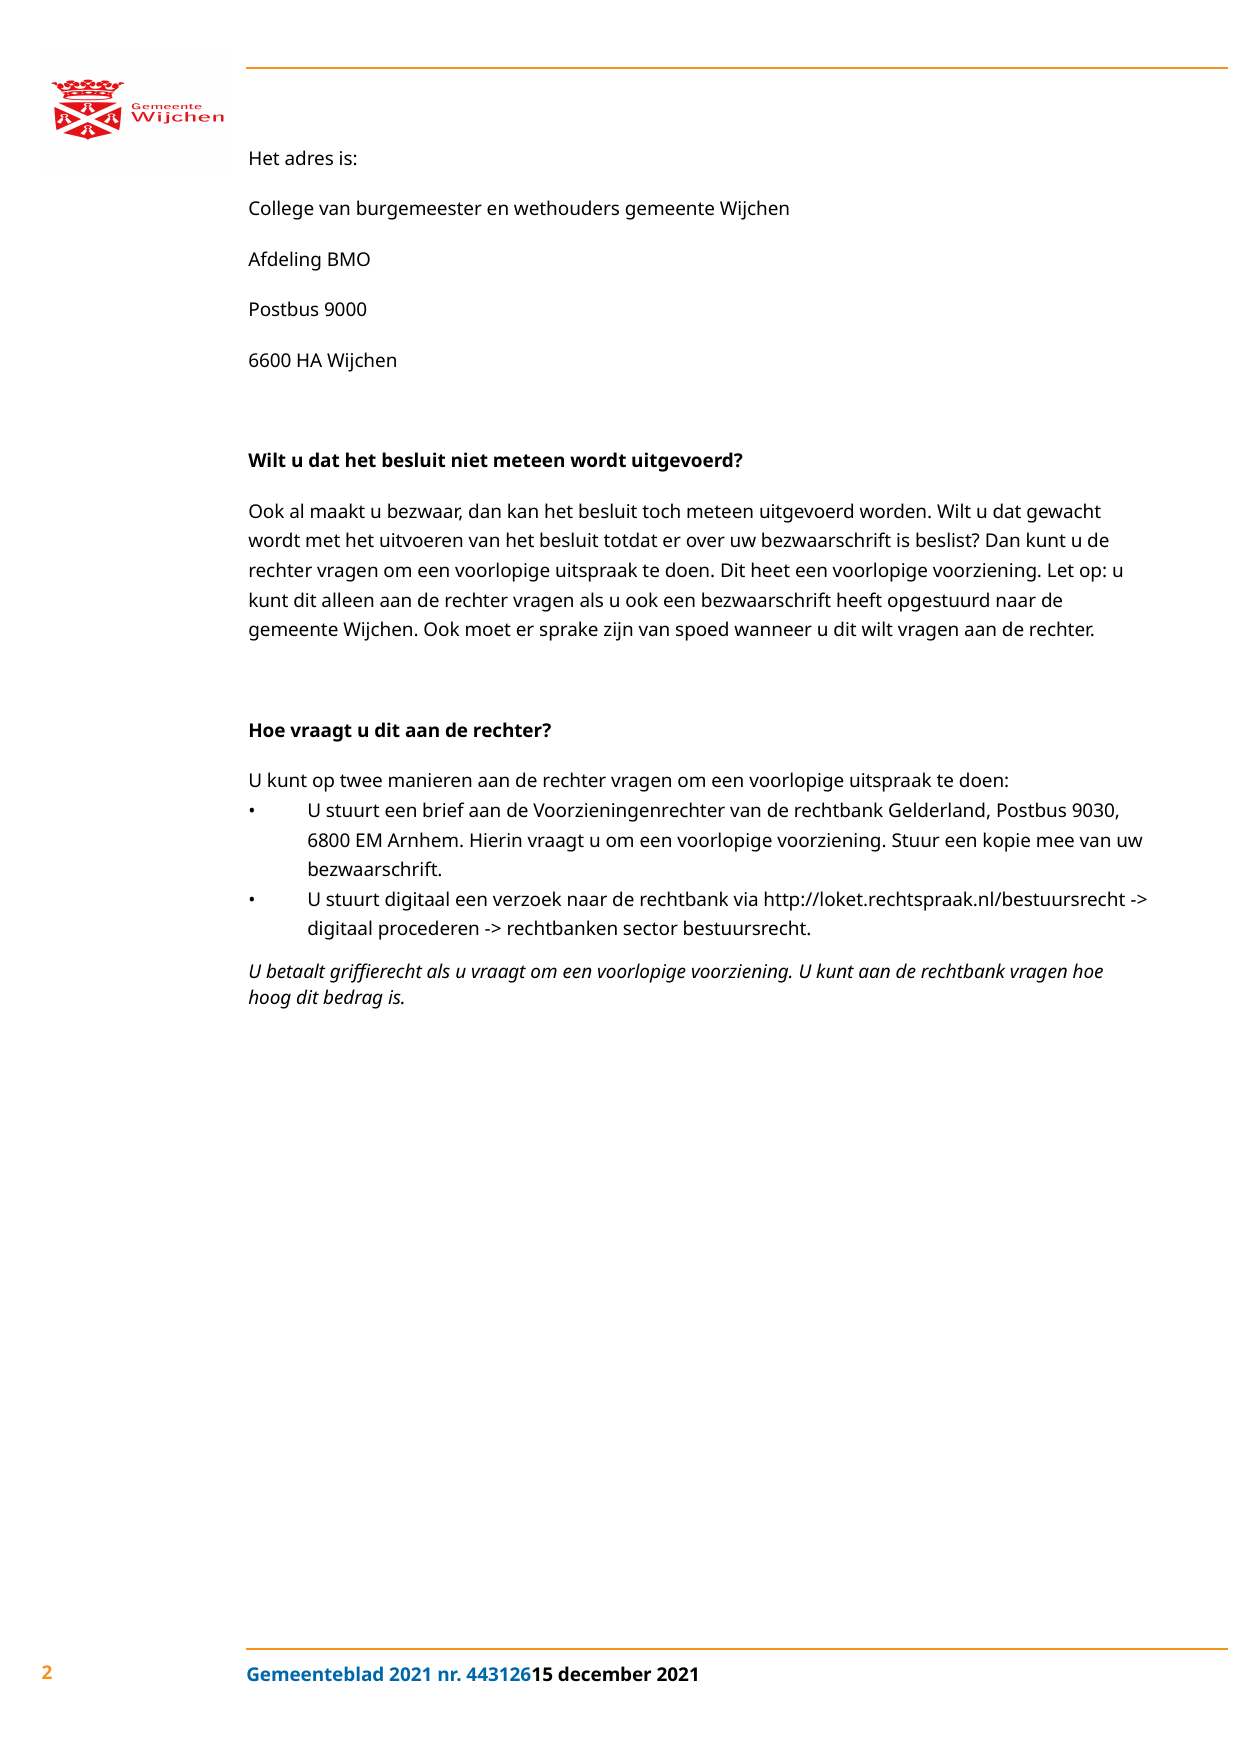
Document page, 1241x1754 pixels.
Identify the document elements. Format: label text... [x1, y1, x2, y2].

text Afdeling BMO [248, 246, 1152, 272]
picture [41, 47, 231, 172]
list U stuurt digitaal een verzoek naar de rechtbank via http://loket.rechtspraak.nl/bestuursrecht -> digitaal procederen -> rechtbanken sector bestuursrecht. [248, 886, 1152, 941]
text Hoe vraagt u dit aan de rechter? [248, 717, 1152, 743]
text U betaalt griffierecht als u vraagt om een voorlopige voorziening. U kunt aan de rechtbank vragen hoe hoog dit bedrag is. [248, 959, 1152, 1010]
text 6600 HA Wijchen [248, 347, 1152, 373]
text Ook al maakt u bezwaar, dan kan het besluit toch meteen uitgevoerd worden. Wilt u dat gewacht wordt met het uitvoeren van het besluit totdat er over uw bezwaarschrift is beslist? Dan kunt u de rechter vragen om een voorlopige uitspraak te doen. Dit heet een voorlopige voorziening. Let op: u kunt dit alleen aan de rechter vragen als u ook een bezwaarschrift heeft opgestuurd naar de gemeente Wijchen. Ook moet er sprake zijn van spoed wanneer u dit wilt vragen aan de rechter. [248, 498, 1152, 642]
text Postbus 9000 [248, 296, 1152, 322]
text Het adres is: [248, 145, 1152, 171]
text College van burgemeester en wethouders gemeente Wijchen [248, 196, 1152, 221]
list U stuurt een brief aan de Voorzieningenrechter van de rechtbank Gelderland, Postbus 9030, 6800 EM Arnhem. Hierin vraagt u om een voorlopige voorziening. Stuur een kopie mee van uw bezwaarschrift. [248, 797, 1152, 882]
text Wilt u dat het besluit niet meteen wordt uitgevoerd? [248, 448, 1152, 473]
text U kunt op twee manieren aan de rechter vragen om een voorlopige uitspraak te doen: [248, 768, 1152, 793]
